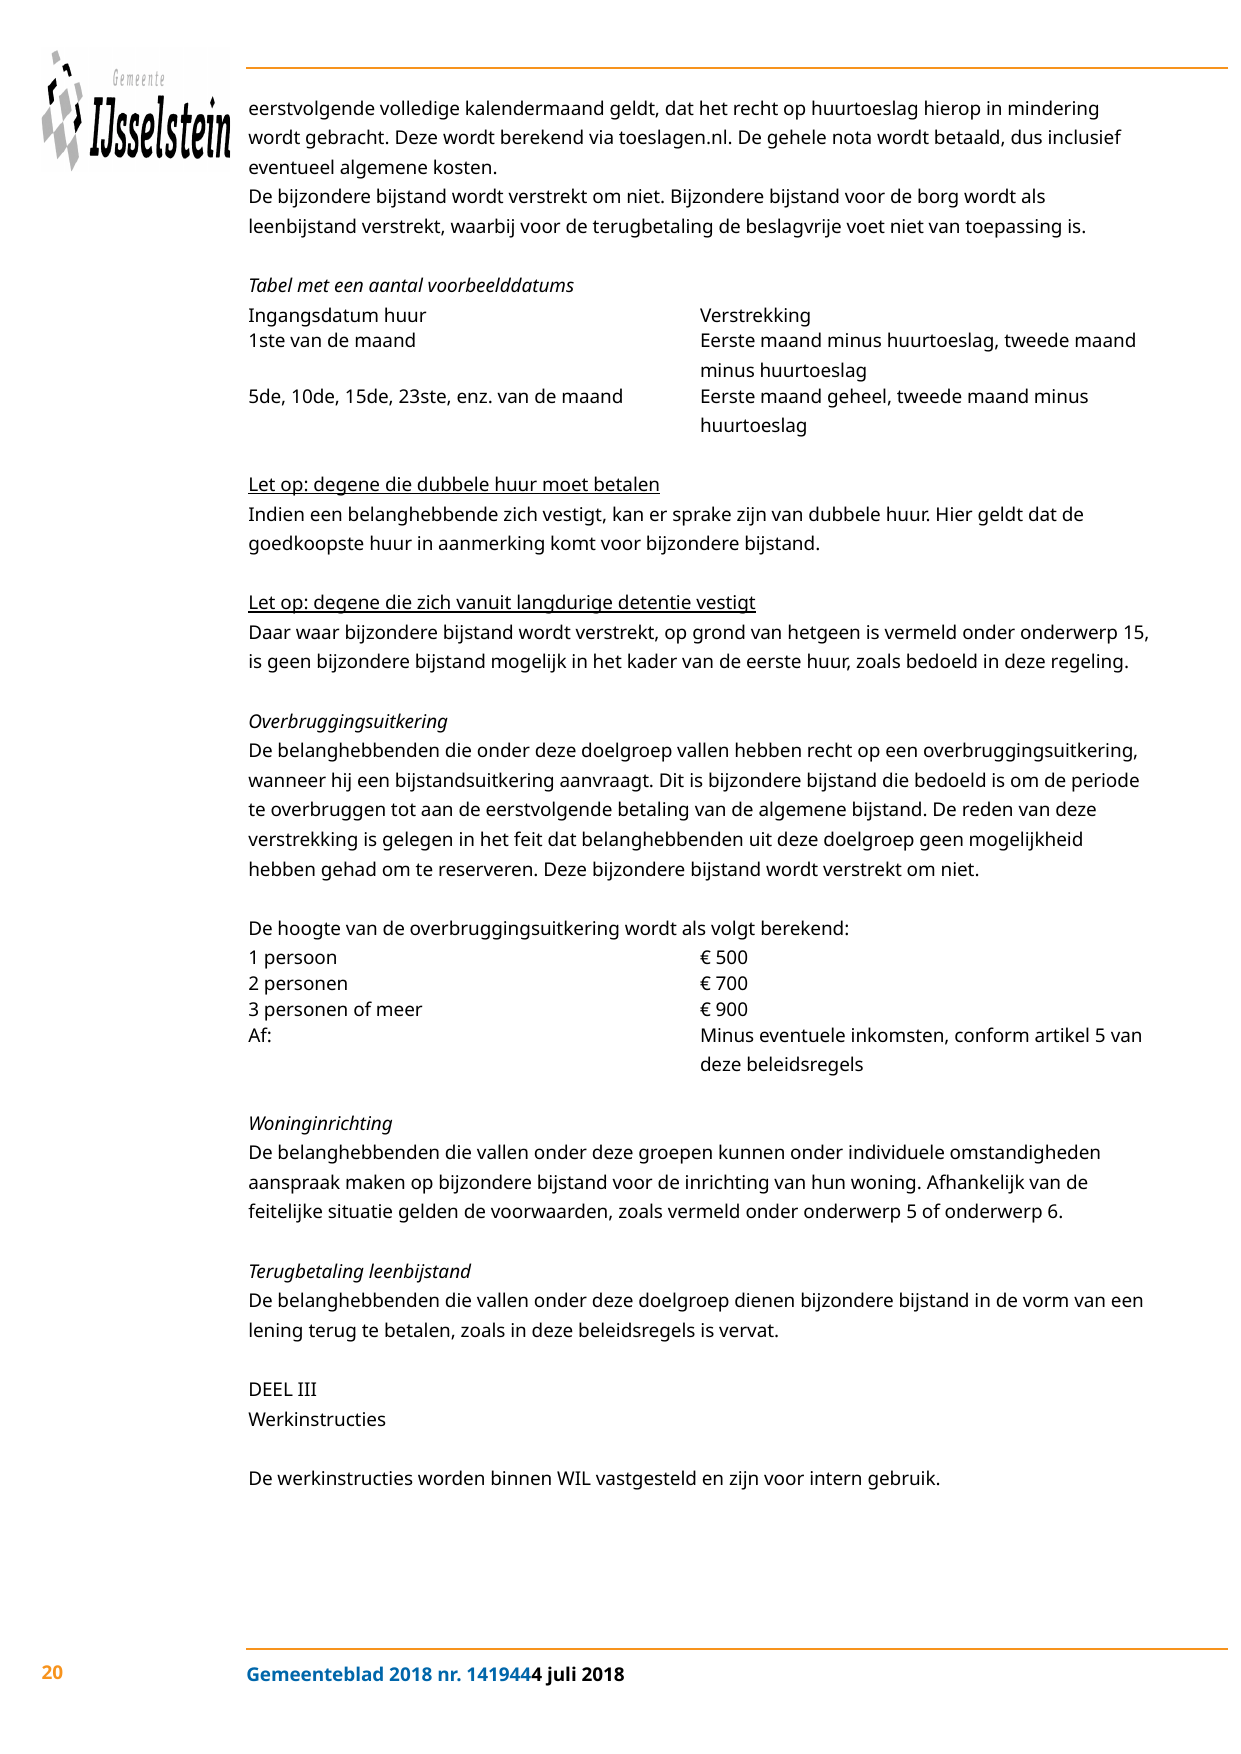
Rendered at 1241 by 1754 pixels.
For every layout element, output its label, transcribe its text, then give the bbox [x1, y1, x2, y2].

text Woninginrichting [248, 1110, 1152, 1136]
picture [41, 47, 231, 172]
table_header 1 persoon [248, 945, 700, 970]
table_cell 5de, 10de, 15de, 23ste, enz. van de maand [248, 383, 700, 438]
text Tabel met een aantal voorbeelddatums [248, 272, 1152, 298]
table_cell 3 personen of meer [248, 996, 700, 1022]
text Daar waar bijzondere bijstand wordt verstrekt, op grond van hetgeen is vermeld onder onderwerp 15, is geen bijzondere bijstand mogelijk in het kader van de eerste huur, zoals bedoeld in deze regeling. [248, 619, 1152, 674]
text Let op: degene die zich vanuit langdurige detentie vestigt [248, 589, 1152, 615]
text Overbruggingsuitkering [248, 708, 1152, 733]
table_cell Af: [248, 1022, 700, 1077]
text De belanghebbenden die onder deze doelgroep vallen hebben recht op een overbruggingsuitkering, wanneer hij een bijstandsuitkering aanvraagt. Dit is bijzondere bijstand die bedoeld is om de periode te overbruggen tot aan de eerstvolgende betaling van de algemene bijstand. De reden van deze verstrekking is gelegen in het feit dat belanghebbenden uit deze doelgroep geen mogelijkheid hebben gehad om te reserveren. Deze bijzondere bijstand wordt verstrekt om niet. [248, 737, 1152, 881]
text De bijzondere bijstand wordt verstrekt om niet. Bijzondere bijstand voor de borg wordt als leenbijstand verstrekt, waarbij voor de terugbetaling de beslagvrije voet niet van toepassing is. [248, 183, 1152, 239]
table_cell Eerste maand minus huurtoeslag, tweede maand minus huurtoeslag [700, 328, 1152, 383]
table_header Ingangsdatum huur [248, 302, 700, 328]
text Indien een belanghebbende zich vestigt, kan er sprake zijn van dubbele huur. Hier geldt dat de goedkoopste huur in aanmerking komt voor bijzondere bijstand. [248, 501, 1152, 556]
text De hoogte van de overbruggingsuitkering wordt als volgt berekend: [248, 915, 1152, 941]
text Let op: degene die dubbele huur moet betalen [248, 471, 1152, 497]
table_header Verstrekking [700, 302, 1152, 328]
table_cell Eerste maand geheel, tweede maand minus huurtoeslag [700, 383, 1152, 438]
text De werkinstructies worden binnen WIL vastgesteld en zijn voor intern gebruik. [248, 1465, 1152, 1491]
text De belanghebbenden die vallen onder deze doelgroep dienen bijzondere bijstand in de vorm van een lening terug te betalen, zoals in deze beleidsregels is vervat. [248, 1287, 1152, 1343]
table_cell € 700 [700, 970, 1152, 996]
table_cell Minus eventuele inkomsten, conform artikel 5 van deze beleidsregels [700, 1022, 1152, 1077]
text eerstvolgende volledige kalendermaand geldt, dat het recht op huurtoeslag hierop in mindering wordt gebracht. Deze wordt berekend via toeslagen.nl. De gehele nota wordt betaald, dus inclusief eventueel algemene kosten. [248, 95, 1152, 180]
text Terugbetaling leenbijstand [248, 1258, 1152, 1283]
text DEEL III [248, 1376, 1152, 1402]
table_cell 2 personen [248, 970, 700, 996]
text De belanghebbenden die vallen onder deze groepen kunnen onder individuele omstandigheden aanspraak maken op bijzondere bijstand voor de inrichting van hun woning. Afhankelijk van de feitelijke situatie gelden de voorwaarden, zoals vermeld onder onderwerp 5 of onderwerp 6. [248, 1139, 1152, 1224]
table_header € 500 [700, 945, 1152, 970]
table_cell 1ste van de maand [248, 328, 700, 383]
table_cell € 900 [700, 996, 1152, 1022]
text Werkinstructies [248, 1406, 1152, 1431]
